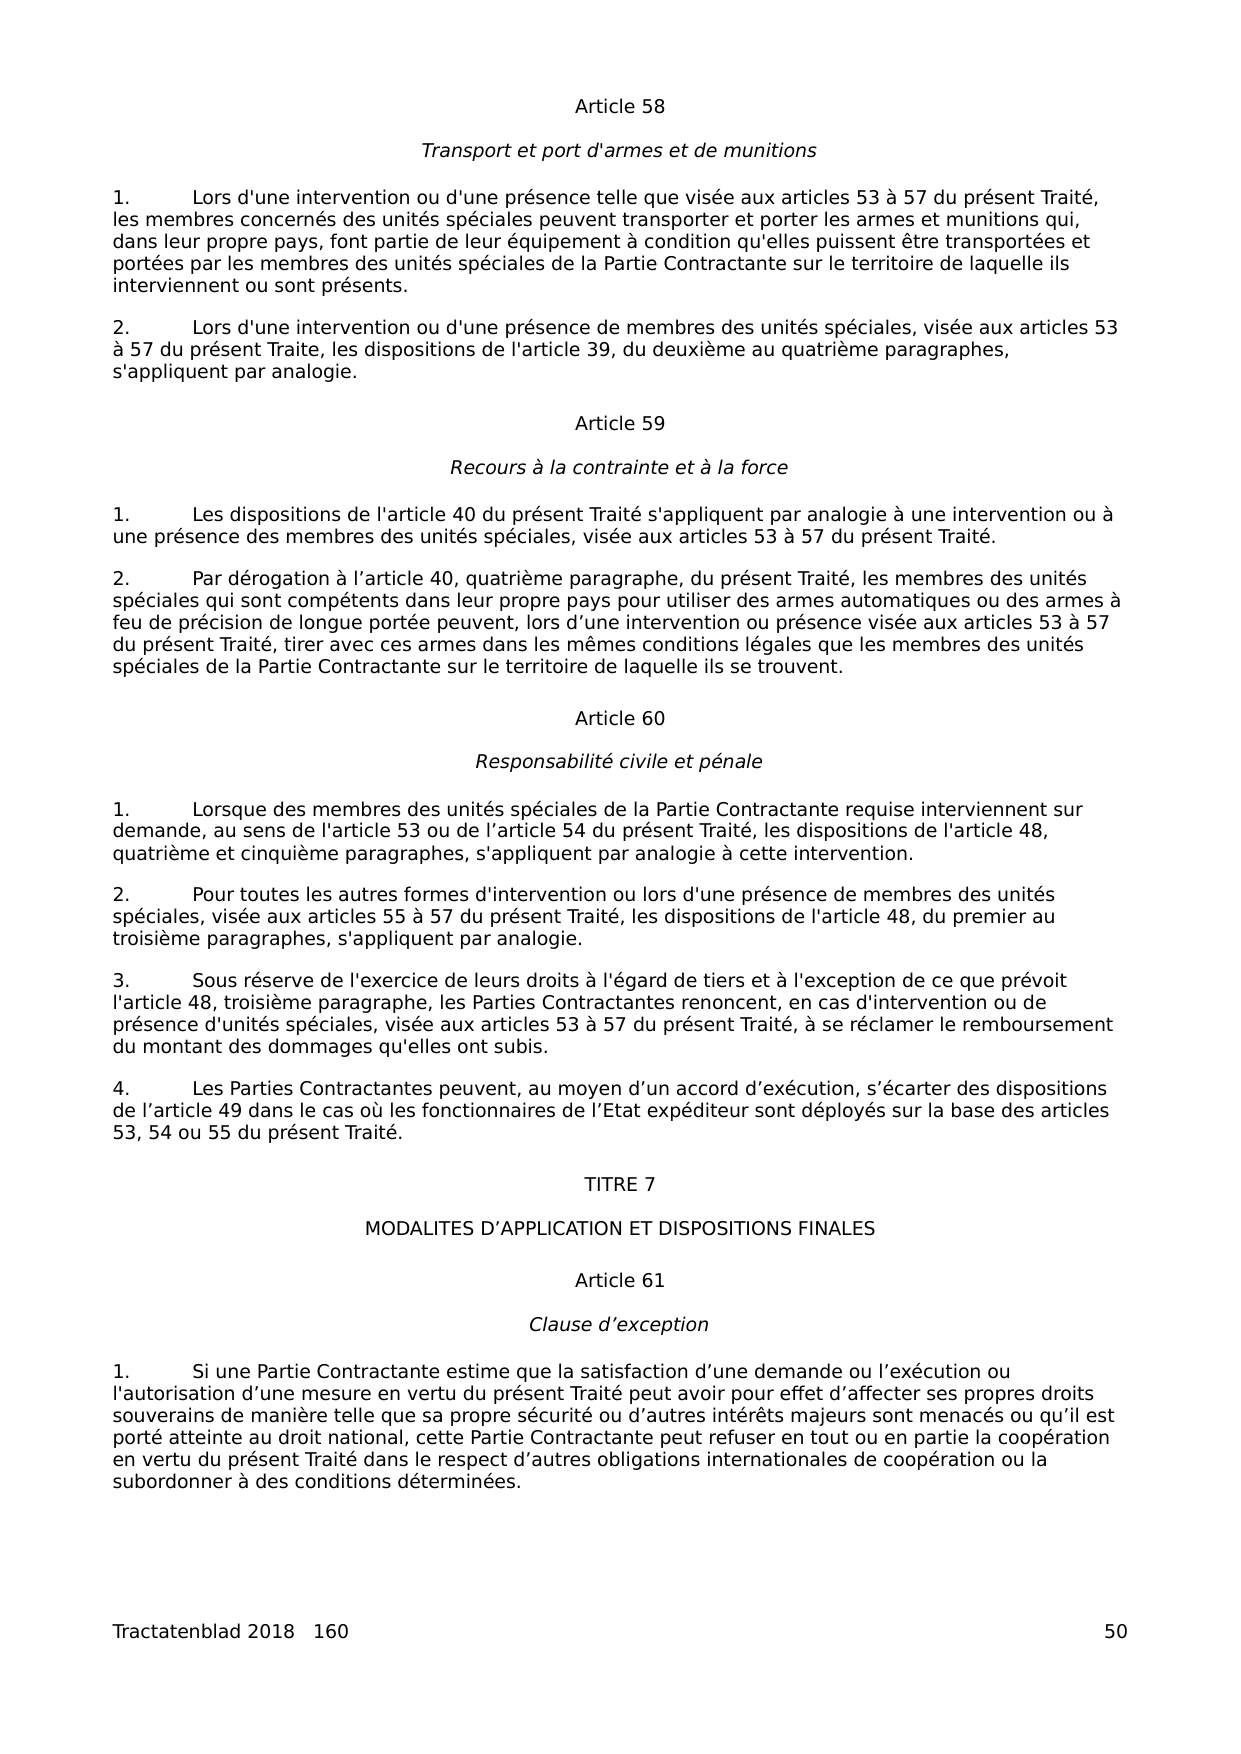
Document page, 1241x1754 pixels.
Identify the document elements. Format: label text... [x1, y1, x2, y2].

text 1. Lors d'une intervention ou d'une présence telle que visée aux articles 53 à 57 du présent Traité, les membres concernés des unités spéciales peuvent transporter et porter les armes et munitions qui, dans leur propre pays, font partie de leur équipement à condition qu'elles puissent être transportées et portées par les membres des unités spéciales de la Partie Contractante sur le territoire de laquelle ils interviennent ou sont présents. [112, 187, 1128, 297]
text 1. Si une Partie Contractante estime que la satisfaction d’une demande ou l’exécution ou l'autorisation d’une mesure en vertu du présent Traité peut avoir pour effet d’affecter ses propres droits souverains de manière telle que sa propre sécurité ou d’autres intérêts majeurs sont menacés ou qu’il est porté atteinte au droit national, cette Partie Contractante peut refuser en tout ou en partie la coopération en vertu du présent Traité dans le respect d’autres obligations internationales de coopération ou la subordonner à des conditions déterminées. [112, 1361, 1128, 1493]
text 1. Les dispositions de l'article 40 du présent Traité s'appliquent par analogie à une intervention ou à une présence des membres des unités spéciales, visée aux articles 53 à 57 du présent Traité. [112, 504, 1128, 548]
subtitle Article 61 Clause d’exception [112, 1270, 1128, 1336]
text 1. Lorsque des membres des unités spéciales de la Partie Contractante requise interviennent sur demande, au sens de l'article 53 ou de l’article 54 du présent Traité, les dispositions de l'article 48, quatrième et cinquième paragraphes, s'appliquent par analogie à cette intervention. [112, 798, 1128, 864]
text 4. Les Parties Contractantes peuvent, au moyen d’un accord d’exécution, s’écarter des dispositions de l’article 49 dans le cas où les fonctionnaires de l’Etat expéditeur sont déployés sur la base des articles 53, 54 ou 55 du présent Traité. [112, 1078, 1128, 1144]
subtitle Article 60 Responsabilité civile et pénale [112, 707, 1128, 773]
text 2. Pour toutes les autres formes d'intervention ou lors d'une présence de membres des unités spéciales, visée aux articles 55 à 57 du présent Traité, les dispositions de l'article 48, du premier au troisième paragraphes, s'appliquent par analogie. [112, 884, 1128, 950]
subtitle TITRE 7 MODALITES D’APPLICATION ET DISPOSITIONS FINALES [112, 1174, 1128, 1240]
subtitle Article 59 Recours à la contrainte et à la force [112, 413, 1128, 479]
subtitle Article 58 Transport et port d'armes et de munitions [112, 96, 1128, 162]
text 3. Sous réserve de l'exercice de leurs droits à l'égard de tiers et à l'exception de ce que prévoit l'article 48, troisième paragraphe, les Parties Contractantes renoncent, en cas d'intervention ou de présence d'unités spéciales, visée aux articles 53 à 57 du présent Traité, à se réclamer le remboursement du montant des dommages qu'elles ont subis. [112, 970, 1128, 1058]
text 2. Lors d'une intervention ou d'une présence de membres des unités spéciales, visée aux articles 53 à 57 du présent Traite, les dispositions de l'article 39, du deuxième au quatrième paragraphes, s'appliquent par analogie. [112, 317, 1128, 383]
text 2. Par dérogation à l’article 40, quatrième paragraphe, du présent Traité, les membres des unités spéciales qui sont compétents dans leur propre pays pour utiliser des armes automatiques ou des armes à feu de précision de longue portée peuvent, lors d’une intervention ou présence visée aux articles 53 à 57 du présent Traité, tirer avec ces armes dans les mêmes conditions légales que les membres des unités spéciales de la Partie Contractante sur le territoire de laquelle ils se trouvent. [112, 568, 1128, 677]
